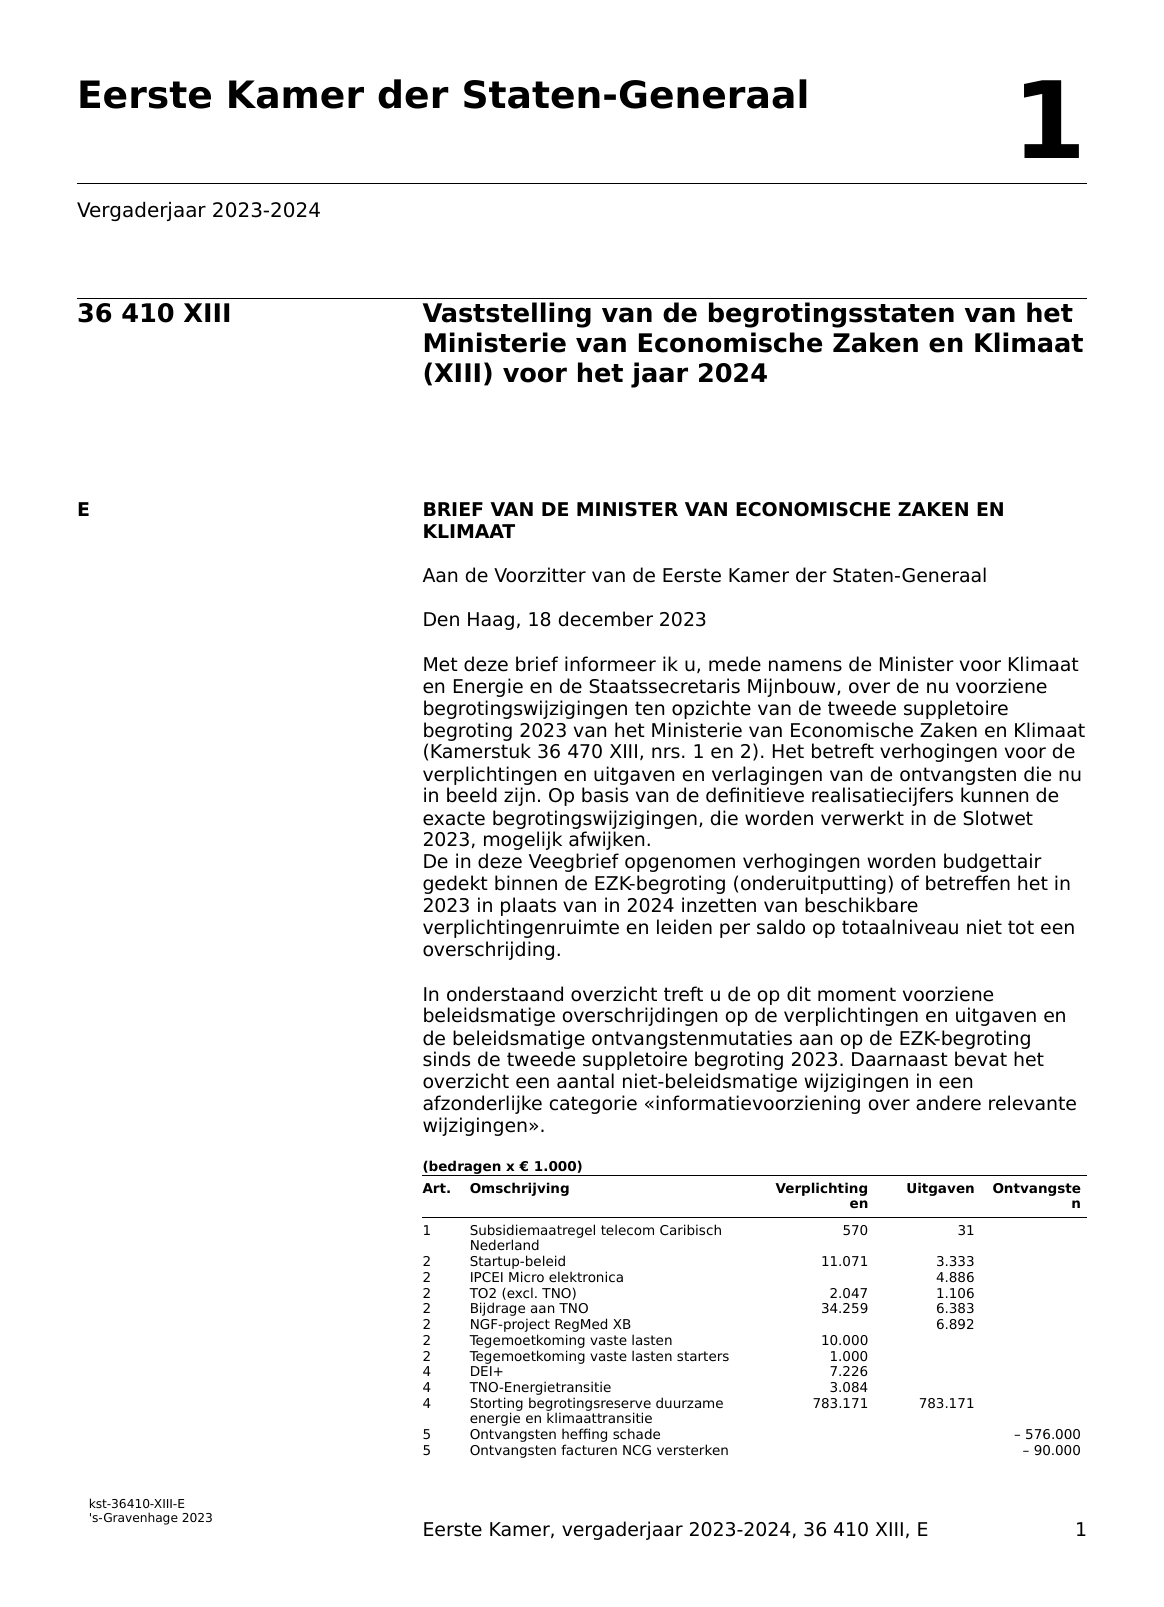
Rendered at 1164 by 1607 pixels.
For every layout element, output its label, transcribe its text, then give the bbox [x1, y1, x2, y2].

table_cell TO2 (excl. TNO) [464, 1285, 768, 1301]
table_cell Storting begrotingsreserve duurzame energie en klimaattransitie [464, 1396, 768, 1427]
table_cell [980, 1317, 1087, 1333]
table_cell 2 [422, 1254, 463, 1270]
table_cell IPCEI Micro elektronica [464, 1270, 768, 1285]
table_cell 5 [422, 1427, 463, 1443]
table_cell [768, 1317, 874, 1333]
table_header 1 [886, 59, 1087, 183]
table_cell – 576.000 [980, 1427, 1087, 1443]
table_cell Tegemoetkoming vaste lasten starters [464, 1348, 768, 1364]
text Aan de Voorzitter van de Eerste Kamer der Staten-Generaal [422, 565, 1087, 587]
text In onderstaand overzicht treft u de op dit moment voorziene beleidsmatige overschrijdingen op de verplichtingen en uitgaven en de beleidsmatige ontvangstenmutaties aan op de EZK-begroting sinds de tweede suppletoire begroting 2023. Daarnaast bevat het overzicht een aantal niet-beleidsmatige wijzigingen in een afzonderlijke categorie «informatievoorziening over andere relevante wijzigingen». [422, 983, 1087, 1137]
table_cell [980, 1380, 1087, 1396]
table_cell [768, 1270, 874, 1285]
table_cell 2 [422, 1270, 463, 1285]
table_cell 2 [422, 1348, 463, 1364]
table_cell [980, 1396, 1087, 1427]
table_cell 2 [422, 1285, 463, 1301]
table_header Eerste Kamer der Staten-Generaal [77, 59, 886, 183]
table_cell Omschrijving [464, 1176, 768, 1217]
table_cell [980, 1348, 1087, 1364]
text kst-36410-XIII-E [88, 1497, 323, 1511]
table_cell [768, 1443, 874, 1458]
table_cell 1 [422, 1218, 463, 1254]
table_cell 10.000 [768, 1333, 874, 1348]
table_cell 5 [422, 1443, 463, 1458]
table_cell Uitgaven [874, 1176, 980, 1217]
table_cell Ontvangsten facturen NCG versterken [464, 1443, 768, 1458]
table_cell [874, 1380, 980, 1396]
table_cell 4 [422, 1396, 463, 1427]
table_cell Art. [422, 1176, 463, 1217]
table_cell 3.084 [768, 1380, 874, 1396]
table_cell 6.892 [874, 1317, 980, 1333]
table_cell 783.171 [874, 1396, 980, 1427]
table_cell 2 [422, 1333, 463, 1348]
text Den Haag, 18 december 2023 [422, 609, 1087, 631]
table_cell 783.171 [768, 1396, 874, 1427]
table_cell [980, 1254, 1087, 1270]
table_cell 34.259 [768, 1301, 874, 1317]
text Met deze brief informeer ik u, mede namens de Minister voor Klimaat en Energie en de Staatssecretaris Mijnbouw, over de nu voorziene begrotingswijzigingen ten opzichte van de tweede suppletoire begroting 2023 van het Ministerie van Economische Zaken en Klimaat (Kamerstuk 36 470 XIII, nrs. 1 en 2). Het betreft verhogingen voor de verplichtingen en uitgaven en verlagingen van de ontvangsten die nu in beeld zijn. Op basis van de definitieve realisatiecijfers kunnen de exacte begrotingswijzigingen, die worden verwerkt in de Slotwet 2023, mogelijk afwijken. [422, 653, 1087, 851]
table_cell [874, 1348, 980, 1364]
table_cell [874, 1333, 980, 1348]
text De in deze Veegbrief opgenomen verhogingen worden budgettair gedekt binnen de EZK-begroting (onderuitputting) of betreffen het in 2023 in plaats van in 2024 inzetten van beschikbare verplichtingenruimte en leiden per saldo op totaalniveau niet tot een overschrijding. [422, 851, 1087, 961]
table_cell 11.071 [768, 1254, 874, 1270]
table_cell 1.000 [768, 1348, 874, 1364]
table_cell NGF-project RegMed XB [464, 1317, 768, 1333]
table_cell [980, 1301, 1087, 1317]
table_cell 2 [422, 1317, 463, 1333]
table_header (bedragen x € 1.000) [422, 1159, 1087, 1175]
table_cell 3.333 [874, 1254, 980, 1270]
table_cell 2.047 [768, 1285, 874, 1301]
table_cell 1.106 [874, 1285, 980, 1301]
table_cell TNO-Energietransitie [464, 1380, 768, 1396]
subtitle E BRIEF VAN DE MINISTER VAN ECONOMISCHE ZAKEN EN KLIMAAT [77, 499, 1087, 543]
table_cell 4 [422, 1380, 463, 1396]
table_cell 2 [422, 1301, 463, 1317]
table_cell [874, 1443, 980, 1458]
table_cell 6.383 [874, 1301, 980, 1317]
table_cell Tegemoetkoming vaste lasten [464, 1333, 768, 1348]
table_cell Subsidiemaatregel telecom Caribisch Nederland [464, 1218, 768, 1254]
table_cell 570 [768, 1218, 874, 1254]
table_cell – 90.000 [980, 1443, 1087, 1458]
table_cell [980, 1218, 1087, 1254]
table_cell 31 [874, 1218, 980, 1254]
table_cell Startup-beleid [464, 1254, 768, 1270]
table_cell DEI+ [464, 1364, 768, 1380]
table_cell [874, 1427, 980, 1443]
table_cell Bijdrage aan TNO [464, 1301, 768, 1317]
table_cell [980, 1333, 1087, 1348]
table_cell 4.886 [874, 1270, 980, 1285]
text 's-Gravenhage 2023 [88, 1511, 323, 1525]
subtitle 36 410 XIII Vaststelling van de begrotingsstaten van het Ministerie van Economische Zaken en Klimaat (XIII) voor het jaar 2024 [77, 299, 1087, 388]
table_cell [980, 1270, 1087, 1285]
table_cell 7.226 [768, 1364, 874, 1380]
table_cell 4 [422, 1364, 463, 1380]
table_cell [980, 1364, 1087, 1380]
table_cell [768, 1427, 874, 1443]
table_cell [874, 1364, 980, 1380]
table_cell Ontvangsten [980, 1176, 1087, 1217]
table_cell Ontvangsten heffing schade [464, 1427, 768, 1443]
table_cell Vergaderjaar 2023-2024 [77, 184, 1087, 298]
table_cell [980, 1285, 1087, 1301]
table_cell Verplichtingen [768, 1176, 874, 1217]
